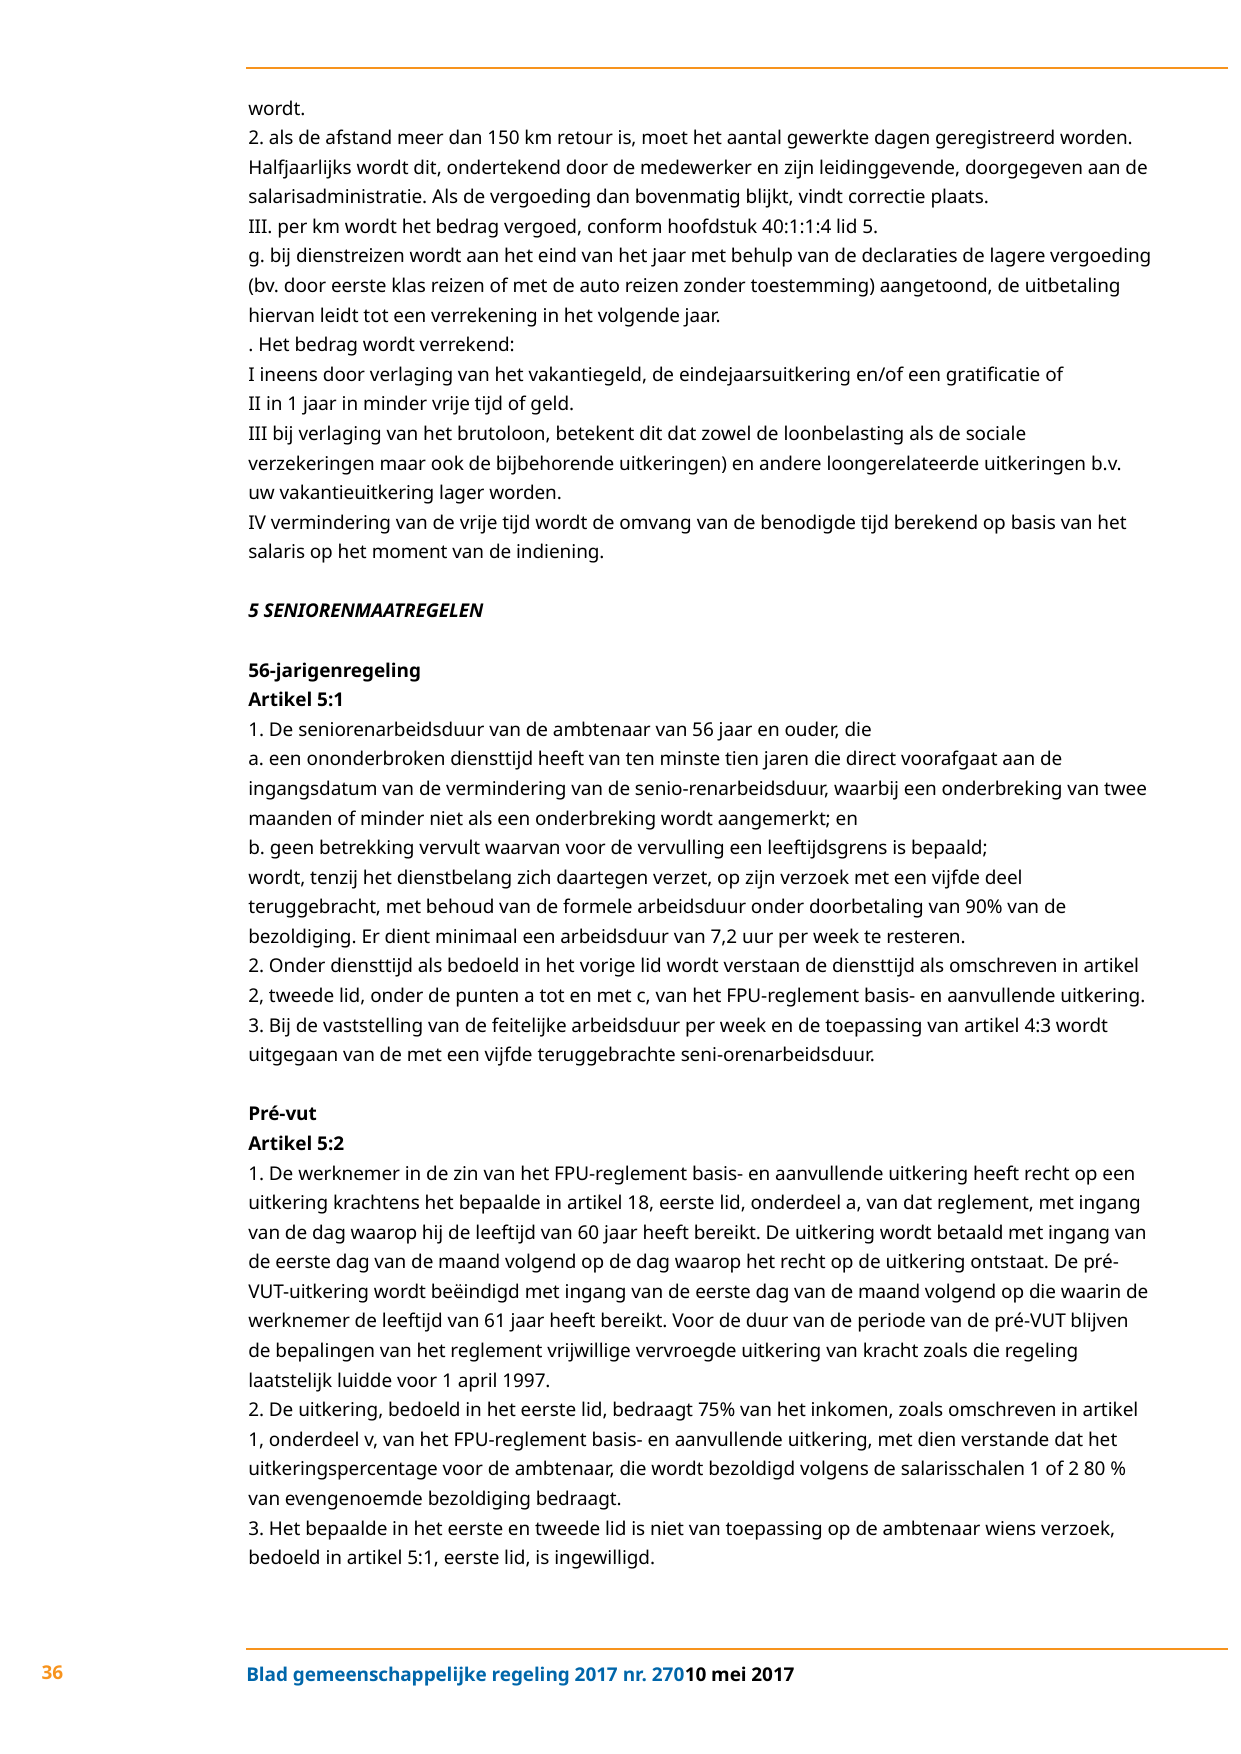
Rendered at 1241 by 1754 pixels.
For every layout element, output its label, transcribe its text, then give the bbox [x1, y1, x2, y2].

text I ineens door verlaging van het vakantiegeld, de eindejaarsuitkering en/of een gratificatie of [248, 361, 1152, 387]
text Artikel 5:1 [248, 686, 1152, 712]
text . Het bedrag wordt verrekend: [248, 331, 1152, 357]
text 2. Onder diensttijd als bedoeld in het vorige lid wordt verstaan de diensttijd als omschreven in artikel 2, tweede lid, onder de punten a tot en met c, van het FPU-reglement basis- en aanvullende uitkering. [248, 953, 1152, 1008]
text III bij verlaging van het brutoloon, betekent dit dat zowel de loonbelasting als de sociale verzekeringen maar ook de bijbehorende uitkeringen) en andere loongerelateerde uitkeringen b.v. uw vakantieuitkering lager worden. [248, 420, 1152, 505]
text 2. De uitkering, bedoeld in het eerste lid, bedraagt 75% van het inkomen, zoals omschreven in artikel 1, onderdeel v, van het FPU-reglement basis- en aanvullende uitkering, met dien verstande dat het uitkeringspercentage voor de ambtenaar, die wordt bezoldigd volgens de salarisschalen 1 of 2 80 % van evengenoemde bezoldiging bedraagt. [248, 1396, 1152, 1511]
text IV vermindering van de vrije tijd wordt de omvang van de benodigde tijd berekend op basis van het salaris op het moment van de indiening. [248, 509, 1152, 564]
text 2. als de afstand meer dan 150 km retour is, moet het aantal gewerkte dagen geregistreerd worden. Halfjaarlijks wordt dit, ondertekend door de medewerker en zijn leidinggevende, doorgegeven aan de salarisadministratie. Als de vergoeding dan bovenmatig blijkt, vindt correctie plaats. [248, 124, 1152, 209]
text 56-jarigenregeling [248, 657, 1152, 683]
text Artikel 5:2 [248, 1130, 1152, 1156]
text Pré-vut [248, 1101, 1152, 1126]
text b. geen betrekking vervult waarvan voor de vervulling een leeftijdsgrens is bepaald; [248, 834, 1152, 860]
text wordt. [248, 95, 1152, 121]
text g. bij dienstreizen wordt aan het eind van het jaar met behulp van de declaraties de lagere vergoeding (bv. door eerste klas reizen of met de auto reizen zonder toestemming) aangetoond, de uitbetaling hiervan leidt tot een verrekening in het volgende jaar. [248, 243, 1152, 328]
text 3. Het bepaalde in het eerste en tweede lid is niet van toepassing op de ambtenaar wiens verzoek, bedoeld in artikel 5:1, eerste lid, is ingewilligd. [248, 1515, 1152, 1570]
text a. een ononderbroken diensttijd heeft van ten minste tien jaren die direct voorafgaat aan de ingangsdatum van de vermindering van de senio-renarbeidsduur, waarbij een onderbreking van twee maanden of minder niet als een onderbreking wordt aangemerkt; en [248, 746, 1152, 831]
text 1. De werknemer in de zin van het FPU-reglement basis- en aanvullende uitkering heeft recht op een uitkering krachtens het bepaalde in artikel 18, eerste lid, onderdeel a, van dat reglement, met ingang van de dag waarop hij de leeftijd van 60 jaar heeft bereikt. De uitkering wordt betaald met ingang van de eerste dag van de maand volgend op de dag waarop het recht op de uitkering ontstaat. De pré-VUT-uitkering wordt beëindigd met ingang van de eerste dag van de maand volgend op die waarin de werknemer de leeftijd van 61 jaar heeft bereikt. Voor de duur van de periode van de pré-VUT blijven de bepalingen van het reglement vrijwillige vervroegde uitkering van kracht zoals die regeling laatstelijk luidde voor 1 april 1997. [248, 1160, 1152, 1393]
text 3. Bij de vaststelling van de feitelijke arbeidsduur per week en de toepassing van artikel 4:3 wordt uitgegaan van de met een vijfde teruggebrachte seni-orenarbeidsduur. [248, 1012, 1152, 1067]
picture [41, 47, 231, 172]
text II in 1 jaar in minder vrije tijd of geld. [248, 391, 1152, 416]
text wordt, tenzij het dienstbelang zich daartegen verzet, op zijn verzoek met een vijfde deel teruggebracht, met behoud van de formele arbeidsduur onder doorbetaling van 90% van de bezoldiging. Er dient minimaal een arbeidsduur van 7,2 uur per week te resteren. [248, 864, 1152, 949]
text III. per km wordt het bedrag vergoed, conform hoofdstuk 40:1:1:4 lid 5. [248, 213, 1152, 239]
text 1. De seniorenarbeidsduur van de ambtenaar van 56 jaar en ouder, die [248, 716, 1152, 742]
text 5 SENIORENMAATREGELEN [248, 598, 1152, 623]
